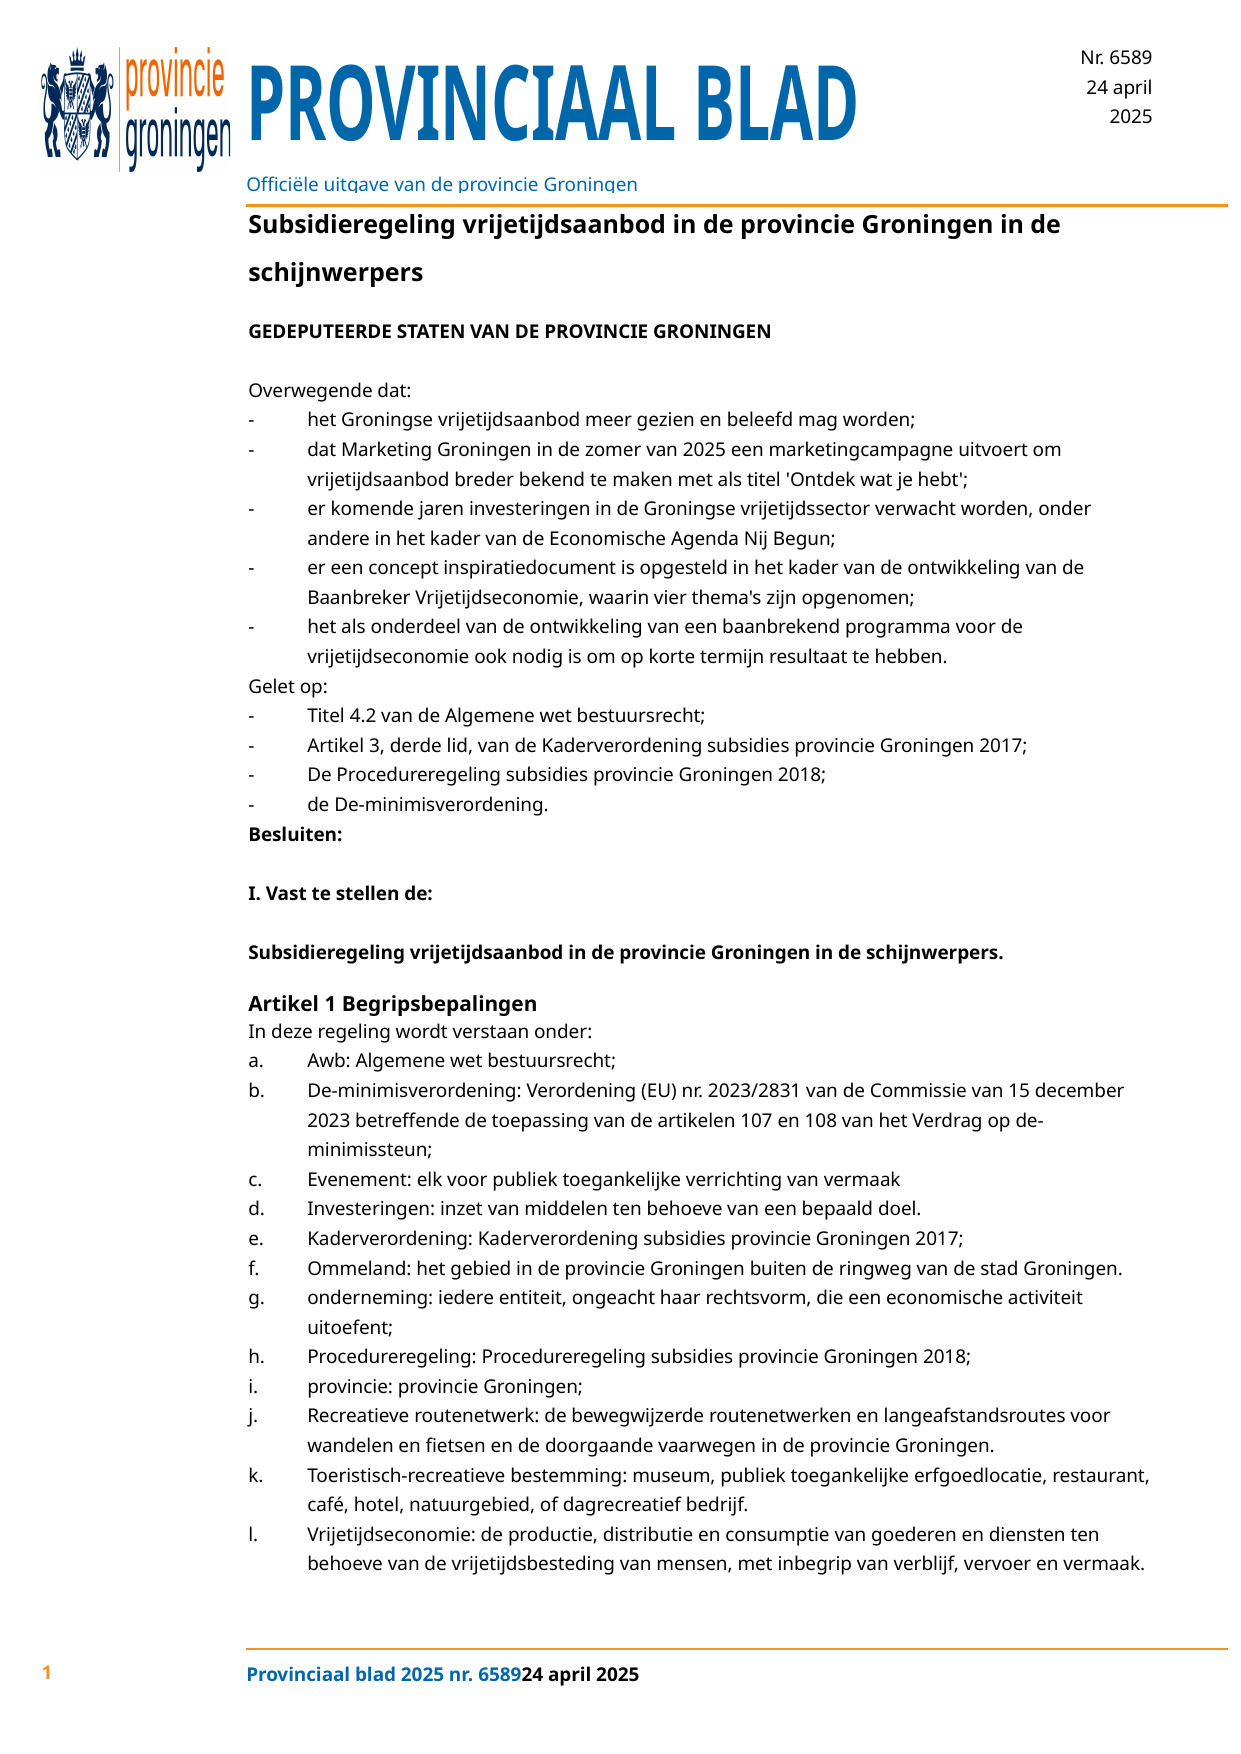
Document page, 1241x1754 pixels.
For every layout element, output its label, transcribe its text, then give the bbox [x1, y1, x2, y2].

text Subsidieregeling vrijetijdsaanbod in de provincie Groningen in de schijnwerpers [248, 207, 1152, 288]
list Toeristisch-recreatieve bestemming: museum, publiek toegankelijke erfgoedlocatie, restaurant, café, hotel, natuurgebied, of dagrecreatief bedrijf. [248, 1462, 1152, 1517]
list Vrijetijdseconomie: de productie, distributie en consumptie van goederen en diensten ten behoeve van de vrijetijdsbesteding van mensen, met inbegrip van verblijf, vervoer en vermaak. [248, 1521, 1152, 1576]
text In deze regeling wordt verstaan onder: [248, 1018, 1152, 1044]
text GEDEPUTEERDE STATEN VAN DE PROVINCIE GRONINGEN [248, 318, 1152, 344]
list Artikel 3, derde lid, van de Kaderverordening subsidies provincie Groningen 2017; [248, 732, 1152, 758]
list dat Marketing Groningen in de zomer van 2025 een marketingcampagne uitvoert om vrijetijdsaanbod breder bekend te maken met als titel 'Ontdek wat je hebt'; [248, 436, 1152, 492]
list De Procedureregeling subsidies provincie Groningen 2018; [248, 762, 1152, 787]
list Awb: Algemene wet bestuursrecht; [248, 1048, 1152, 1073]
list Procedureregeling: Procedureregeling subsidies provincie Groningen 2018; [248, 1343, 1152, 1369]
list Investeringen: inzet van middelen ten behoeve van een bepaald doel. [248, 1196, 1152, 1221]
list provincie: provincie Groningen; [248, 1373, 1152, 1399]
list Evenement: elk voor publiek toegankelijke verrichting van vermaak [248, 1166, 1152, 1192]
list Recreatieve routenetwerk: de bewegwijzerde routenetwerken en langeafstandsroutes voor wandelen en fietsen en de doorgaande vaarwegen in de provincie Groningen. [248, 1403, 1152, 1458]
text Overwegende dat: [248, 377, 1152, 403]
text Artikel 1 Begripsbepalingen [248, 989, 1152, 1018]
list Titel 4.2 van de Algemene wet bestuursrecht; [248, 702, 1152, 728]
picture [41, 47, 231, 172]
list er komende jaren investeringen in de Groningse vrijetijdssector verwacht worden, onder andere in het kader van de Economische Agenda Nij Begun; [248, 495, 1152, 551]
list onderneming: iedere entiteit, ongeacht haar rechtsvorm, die een economische activiteit uitoefent; [248, 1284, 1152, 1339]
list Ommeland: het gebied in de provincie Groningen buiten de ringweg van de stad Groningen. [248, 1255, 1152, 1280]
list De-minimisverordening: Verordening (EU) nr. 2023/2831 van de Commissie van 15 december 2023 betreffende de toepassing van de artikelen 107 en 108 van het Verdrag op de-minimissteun; [248, 1077, 1152, 1162]
list Kaderverordening: Kaderverordening subsidies provincie Groningen 2017; [248, 1225, 1152, 1251]
list het als onderdeel van de ontwikkeling van een baanbrekend programma voor de vrijetijdseconomie ook nodig is om op korte termijn resultaat te hebben. [248, 614, 1152, 669]
text I. Vast te stellen de: [248, 880, 1152, 906]
list het Groningse vrijetijdsaanbod meer gezien en beleefd mag worden; [248, 407, 1152, 432]
list er een concept inspiratiedocument is opgesteld in het kader van de ontwikkeling van de Baanbreker Vrijetijdseconomie, waarin vier thema's zijn opgenomen; [248, 554, 1152, 610]
text Gelet op: [248, 673, 1152, 699]
list de De-minimisverordening. [248, 791, 1152, 817]
text Subsidieregeling vrijetijdsaanbod in de provincie Groningen in de schijnwerpers. [248, 939, 1152, 965]
text Besluiten: [248, 821, 1152, 847]
